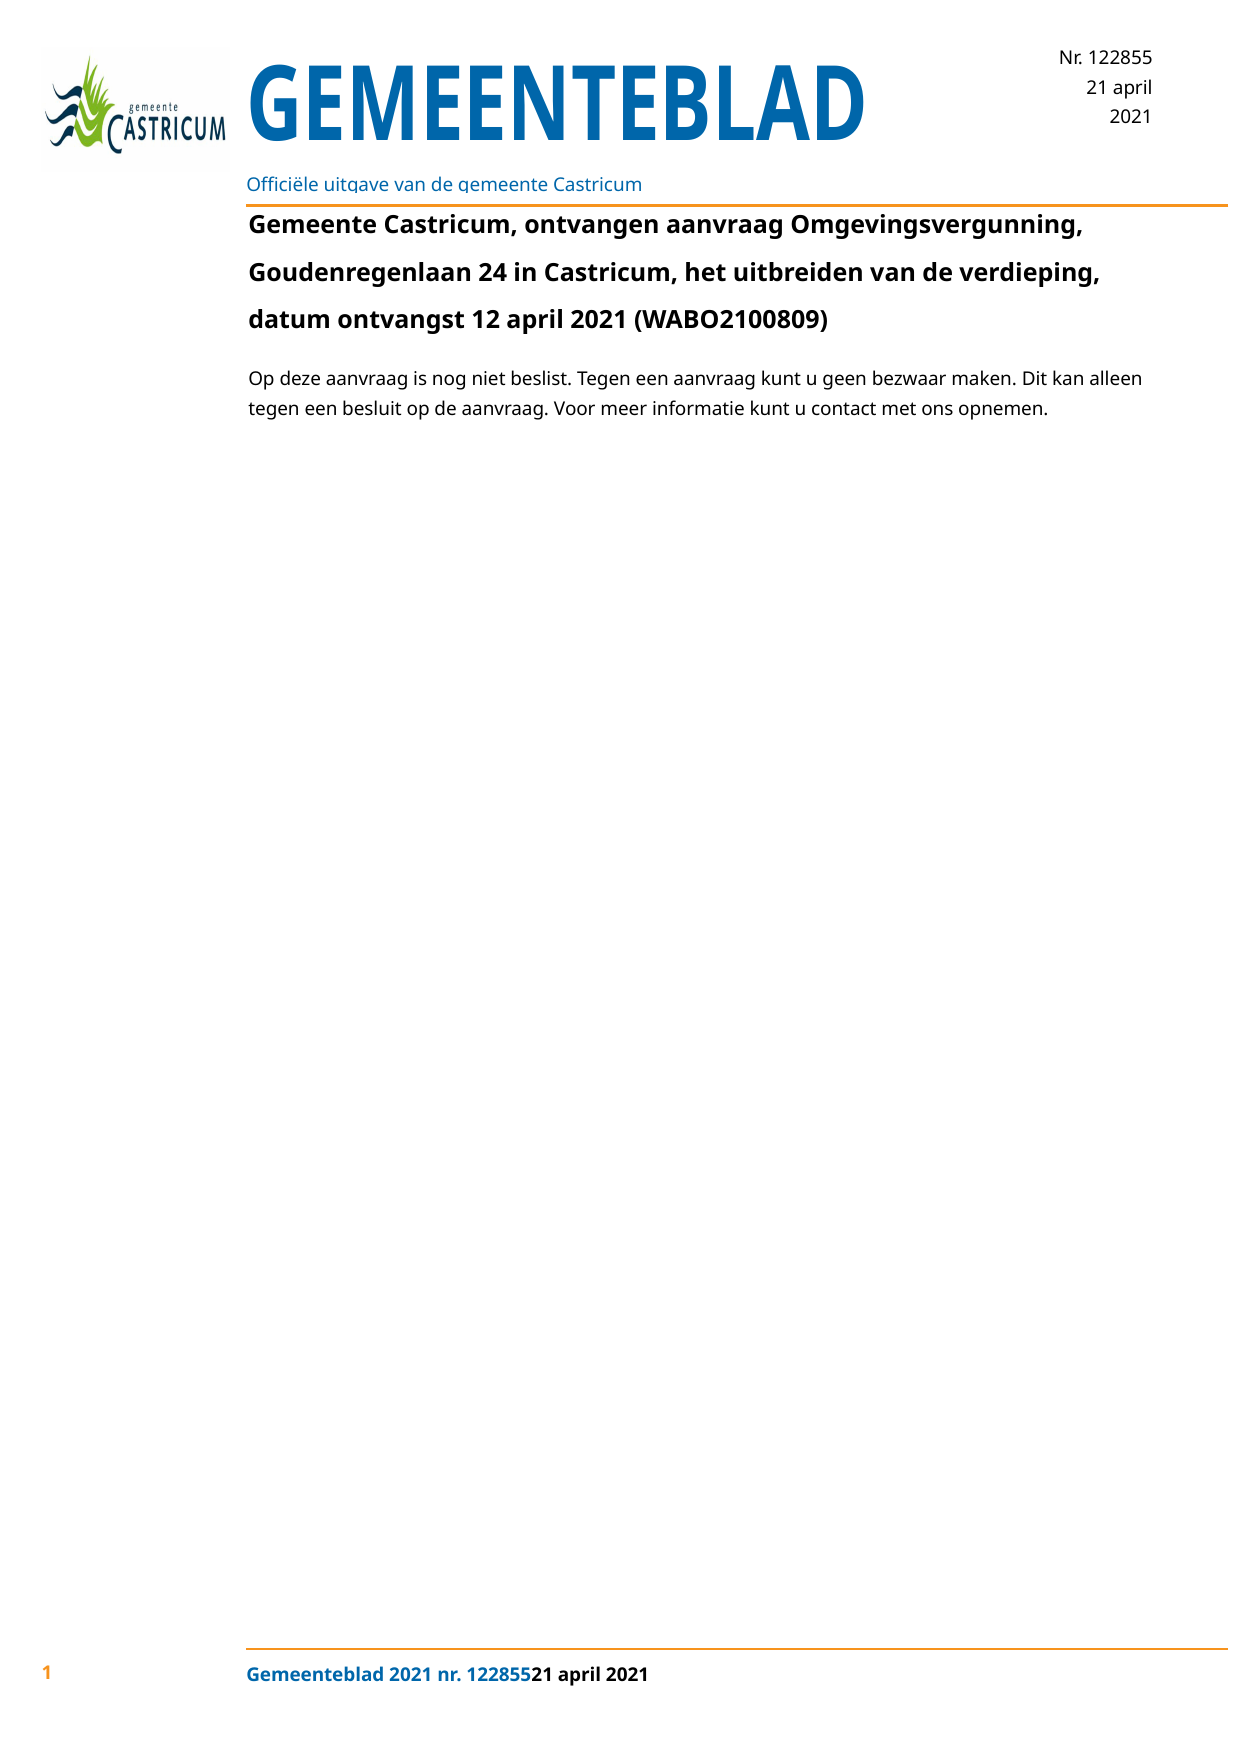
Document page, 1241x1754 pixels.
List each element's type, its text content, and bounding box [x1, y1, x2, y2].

text Gemeente Castricum, ontvangen aanvraag Omgevingsvergunning, Goudenregenlaan 24 in Castricum, het uitbreiden van de verdieping, datum ontvangst 12 april 2021 (WABO2100809) [248, 207, 1152, 336]
text Op deze aanvraag is nog niet beslist. Tegen een aanvraag kunt u geen bezwaar maken. Dit kan alleen tegen een besluit op de aanvraag. Voor meer informatie kunt u contact met ons opnemen. [248, 366, 1152, 421]
picture [41, 47, 231, 172]
